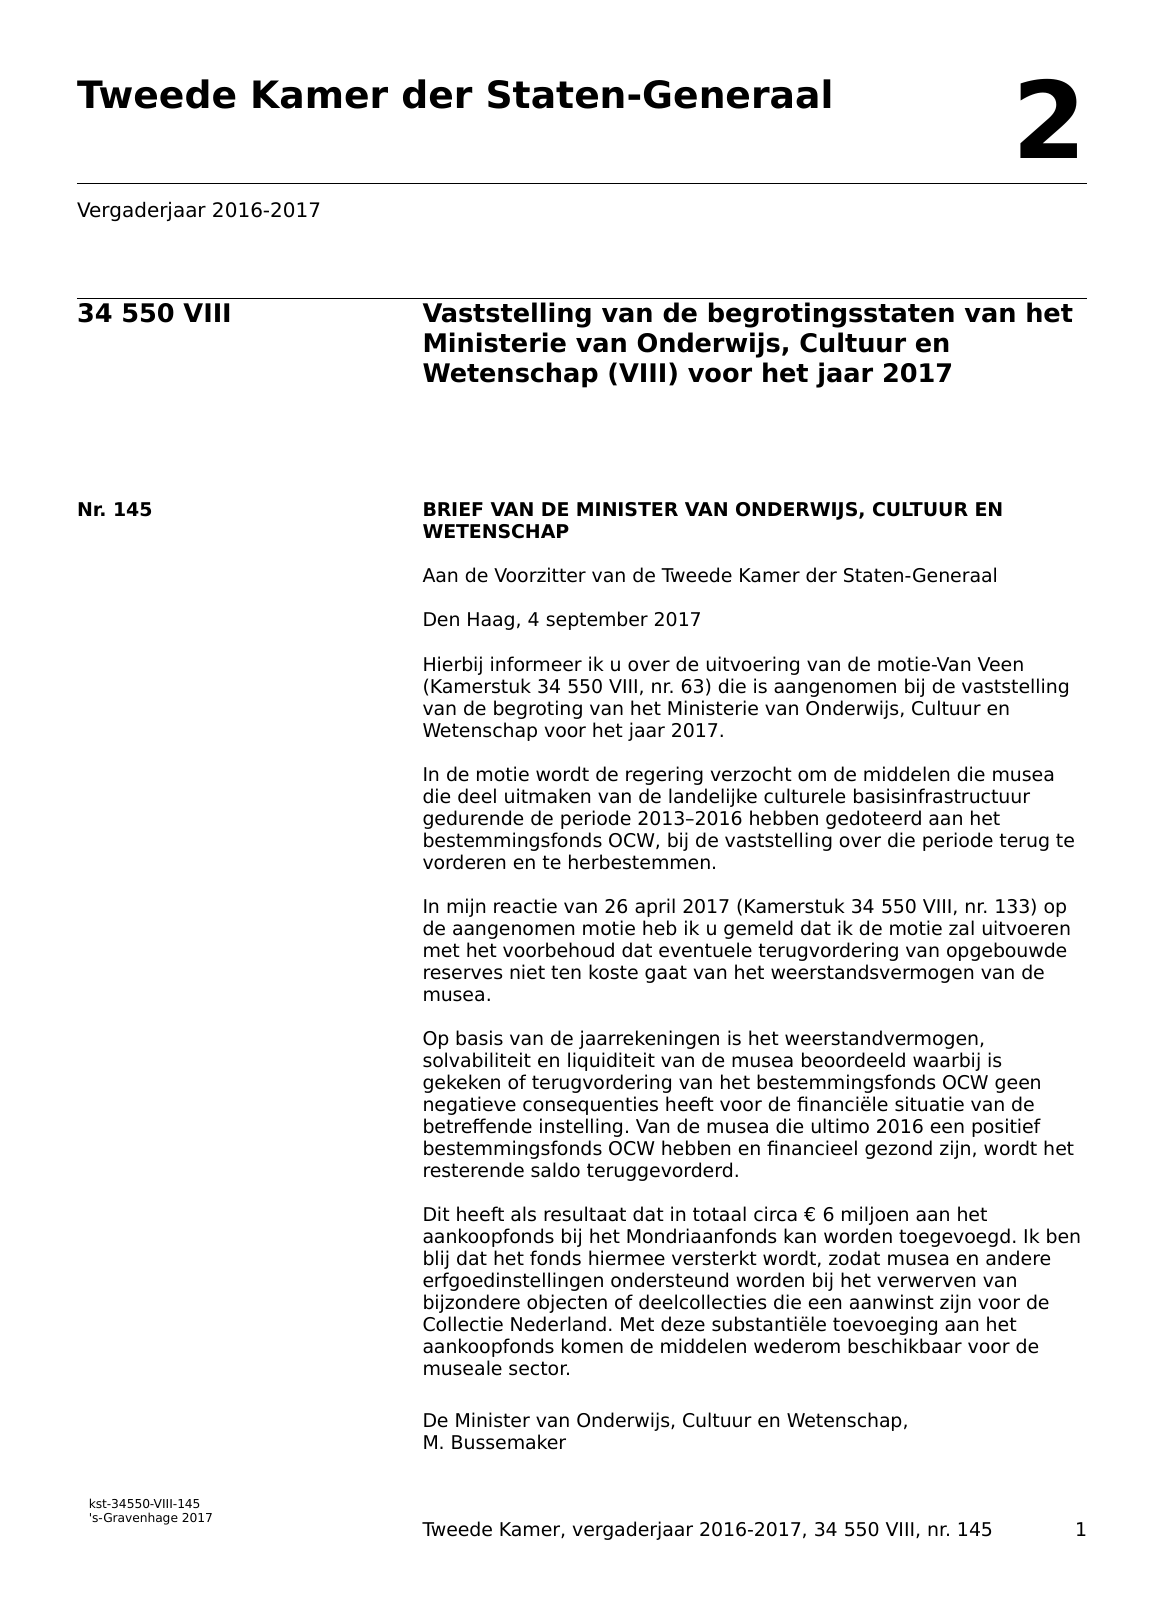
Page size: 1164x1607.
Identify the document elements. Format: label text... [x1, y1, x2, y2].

text Aan de Voorzitter van de Tweede Kamer der Staten-Generaal [422, 565, 1087, 587]
text Hierbij informeer ik u over de uitvoering van de motie-Van Veen (Kamerstuk 34 550 VIII, nr. 63) die is aangenomen bij de vaststelling van de begroting van het Ministerie van Onderwijs, Cultuur en Wetenschap voor het jaar 2017. [422, 653, 1087, 741]
table_header Tweede Kamer der Staten-Generaal [77, 59, 886, 183]
table_cell Vergaderjaar 2016-2017 [77, 184, 1087, 298]
text De Minister van Onderwijs, Cultuur en Wetenschap, M. Bussemaker [422, 1410, 1087, 1454]
text 's-Gravenhage 2017 [88, 1511, 323, 1525]
text Den Haag, 4 september 2017 [422, 609, 1087, 631]
text kst-34550-VIII-145 [88, 1497, 323, 1511]
table_header 2 [886, 59, 1087, 183]
subtitle Nr. 145 BRIEF VAN DE MINISTER VAN ONDERWIJS, CULTUUR EN WETENSCHAP [77, 499, 1087, 543]
text In de motie wordt de regering verzocht om de middelen die musea die deel uitmaken van de landelijke culturele basisinfrastructuur gedurende de periode 2013–2016 hebben gedoteerd aan het bestemmingsfonds OCW, bij de vaststelling over die periode terug te vorderen en te herbestemmen. [422, 764, 1087, 873]
text In mijn reactie van 26 april 2017 (Kamerstuk 34 550 VIII, nr. 133) op de aangenomen motie heb ik u gemeld dat ik de motie zal uitvoeren met het voorbehoud dat eventuele terugvordering van opgebouwde reserves niet ten koste gaat van het weerstandsvermogen van de musea. [422, 896, 1087, 1006]
text Dit heeft als resultaat dat in totaal circa € 6 miljoen aan het aankoopfonds bij het Mondriaanfonds kan worden toegevoegd. Ik ben blij dat het fonds hiermee versterkt wordt, zodat musea en andere erfgoedinstellingen ondersteund worden bij het verwerven van bijzondere objecten of deelcollecties die een aanwinst zijn voor de Collectie Nederland. Met deze substantiële toevoeging aan het aankoopfonds komen de middelen wederom beschikbaar voor de museale sector. [422, 1204, 1087, 1380]
text Op basis van de jaarrekeningen is het weerstandvermogen, solvabiliteit en liquiditeit van de musea beoordeeld waarbij is gekeken of terugvordering van het bestemmingsfonds OCW geen negatieve consequenties heeft voor de financiële situatie van de betreffende instelling. Van de musea die ultimo 2016 een positief bestemmingsfonds OCW hebben en financieel gezond zijn, wordt het resterende saldo teruggevorderd. [422, 1028, 1087, 1182]
subtitle 34 550 VIII Vaststelling van de begrotingsstaten van het Ministerie van Onderwijs, Cultuur en Wetenschap (VIII) voor het jaar 2017 [77, 299, 1087, 388]
